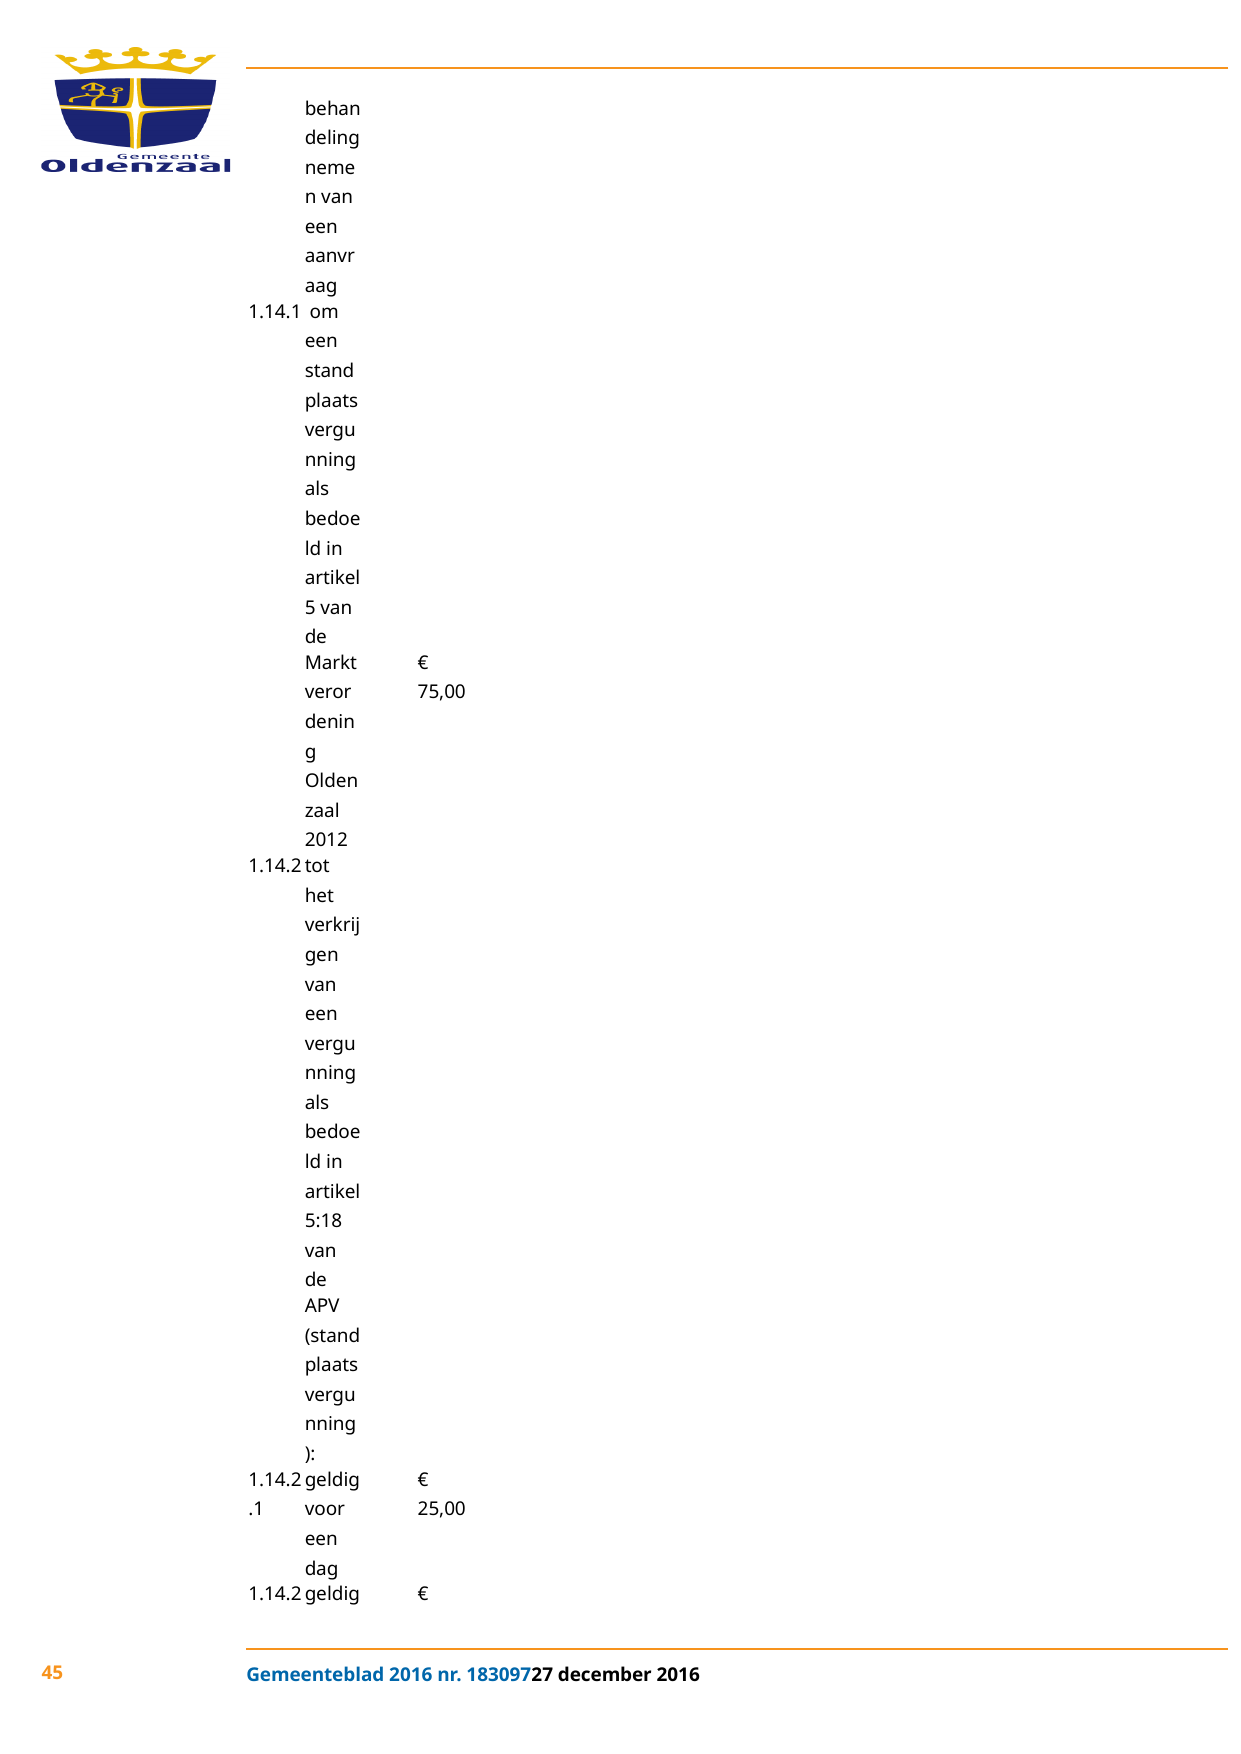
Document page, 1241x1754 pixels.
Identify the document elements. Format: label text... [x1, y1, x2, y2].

table_cell behandeling nemen van een aanvraag [305, 95, 361, 298]
table_cell 1.14.2.1 [248, 1466, 304, 1580]
table_cell [361, 853, 417, 1292]
table_cell geldig [305, 1580, 361, 1606]
table_cell APV (standplaatsvergunning): [305, 1292, 361, 1466]
table_cell € 75,00 [418, 649, 474, 852]
table_cell Marktverordening Oldenzaal 2012 [305, 649, 361, 852]
table_cell 1.14.2 [248, 1580, 304, 1606]
table_cell geldig voor een dag [305, 1466, 361, 1580]
table_cell [248, 95, 304, 298]
table_cell 1.14.1 [248, 298, 304, 649]
table_cell 1.14.2 [248, 853, 304, 1292]
table_cell [418, 1292, 474, 1466]
table_cell [361, 1466, 417, 1580]
picture [41, 47, 231, 172]
table_cell [361, 1580, 417, 1606]
table_cell [361, 95, 417, 298]
table_cell € 25,00 [418, 1466, 474, 1580]
table_cell [361, 1292, 417, 1466]
table_cell [418, 95, 474, 298]
table_cell [361, 298, 417, 649]
table_cell [361, 649, 417, 852]
table_cell [248, 1292, 304, 1466]
table_cell [418, 853, 474, 1292]
table_cell om een standplaatsvergunning als bedoeld in artikel 5 van de [305, 298, 361, 649]
table_cell [418, 298, 474, 649]
table_cell [248, 649, 304, 852]
table_cell tot het verkrijgen van een vergunning als bedoeld in artikel 5:18 van de [305, 853, 361, 1292]
table_cell € [418, 1580, 474, 1606]
